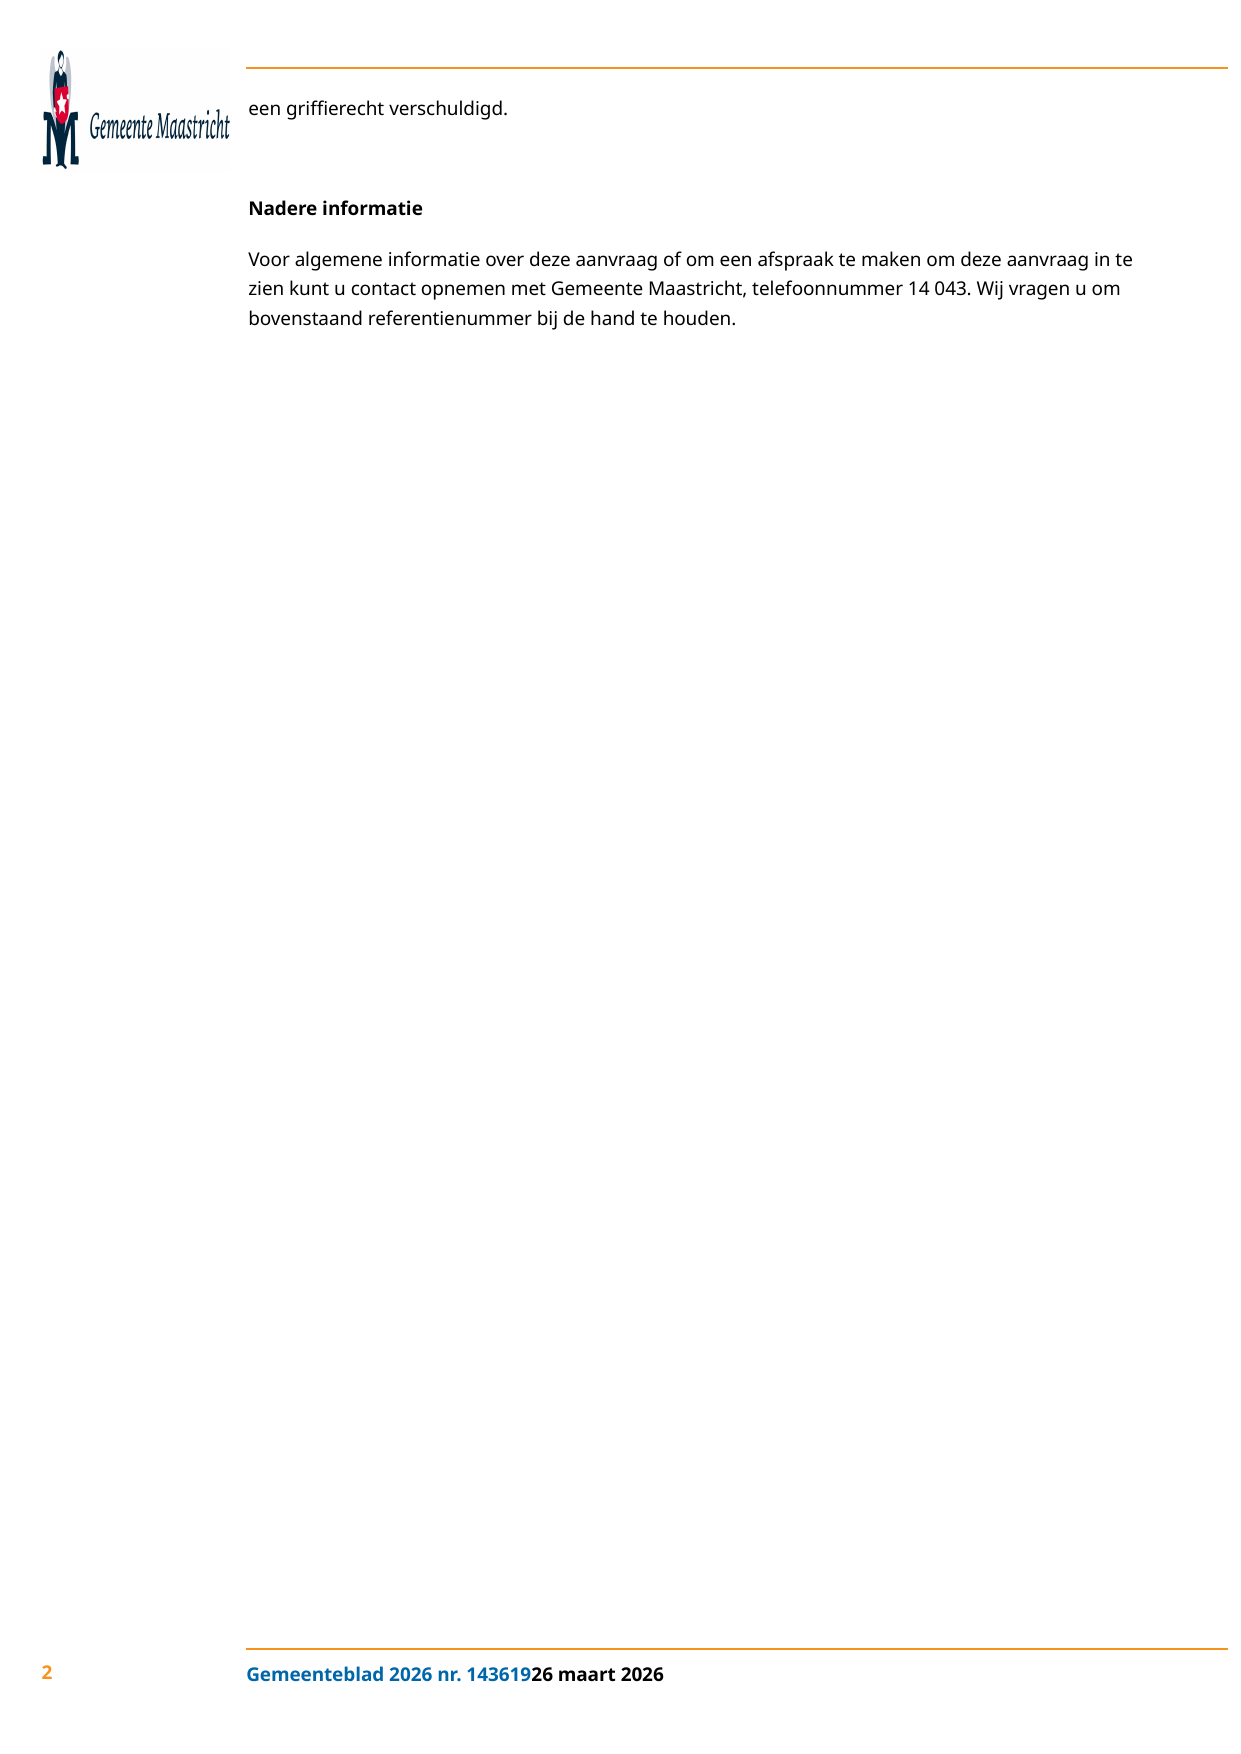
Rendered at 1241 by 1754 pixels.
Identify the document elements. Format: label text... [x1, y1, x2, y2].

text Voor algemene informatie over deze aanvraag of om een afspraak te maken om deze aanvraag in te zien kunt u contact opnemen met Gemeente Maastricht, telefoonnummer 14 043. Wij vragen u om bovenstaand referentienummer bij de hand te houden. [248, 246, 1152, 331]
text een griffierecht verschuldigd. [248, 95, 1152, 121]
picture [41, 47, 231, 172]
text Nadere informatie [248, 196, 1152, 221]
